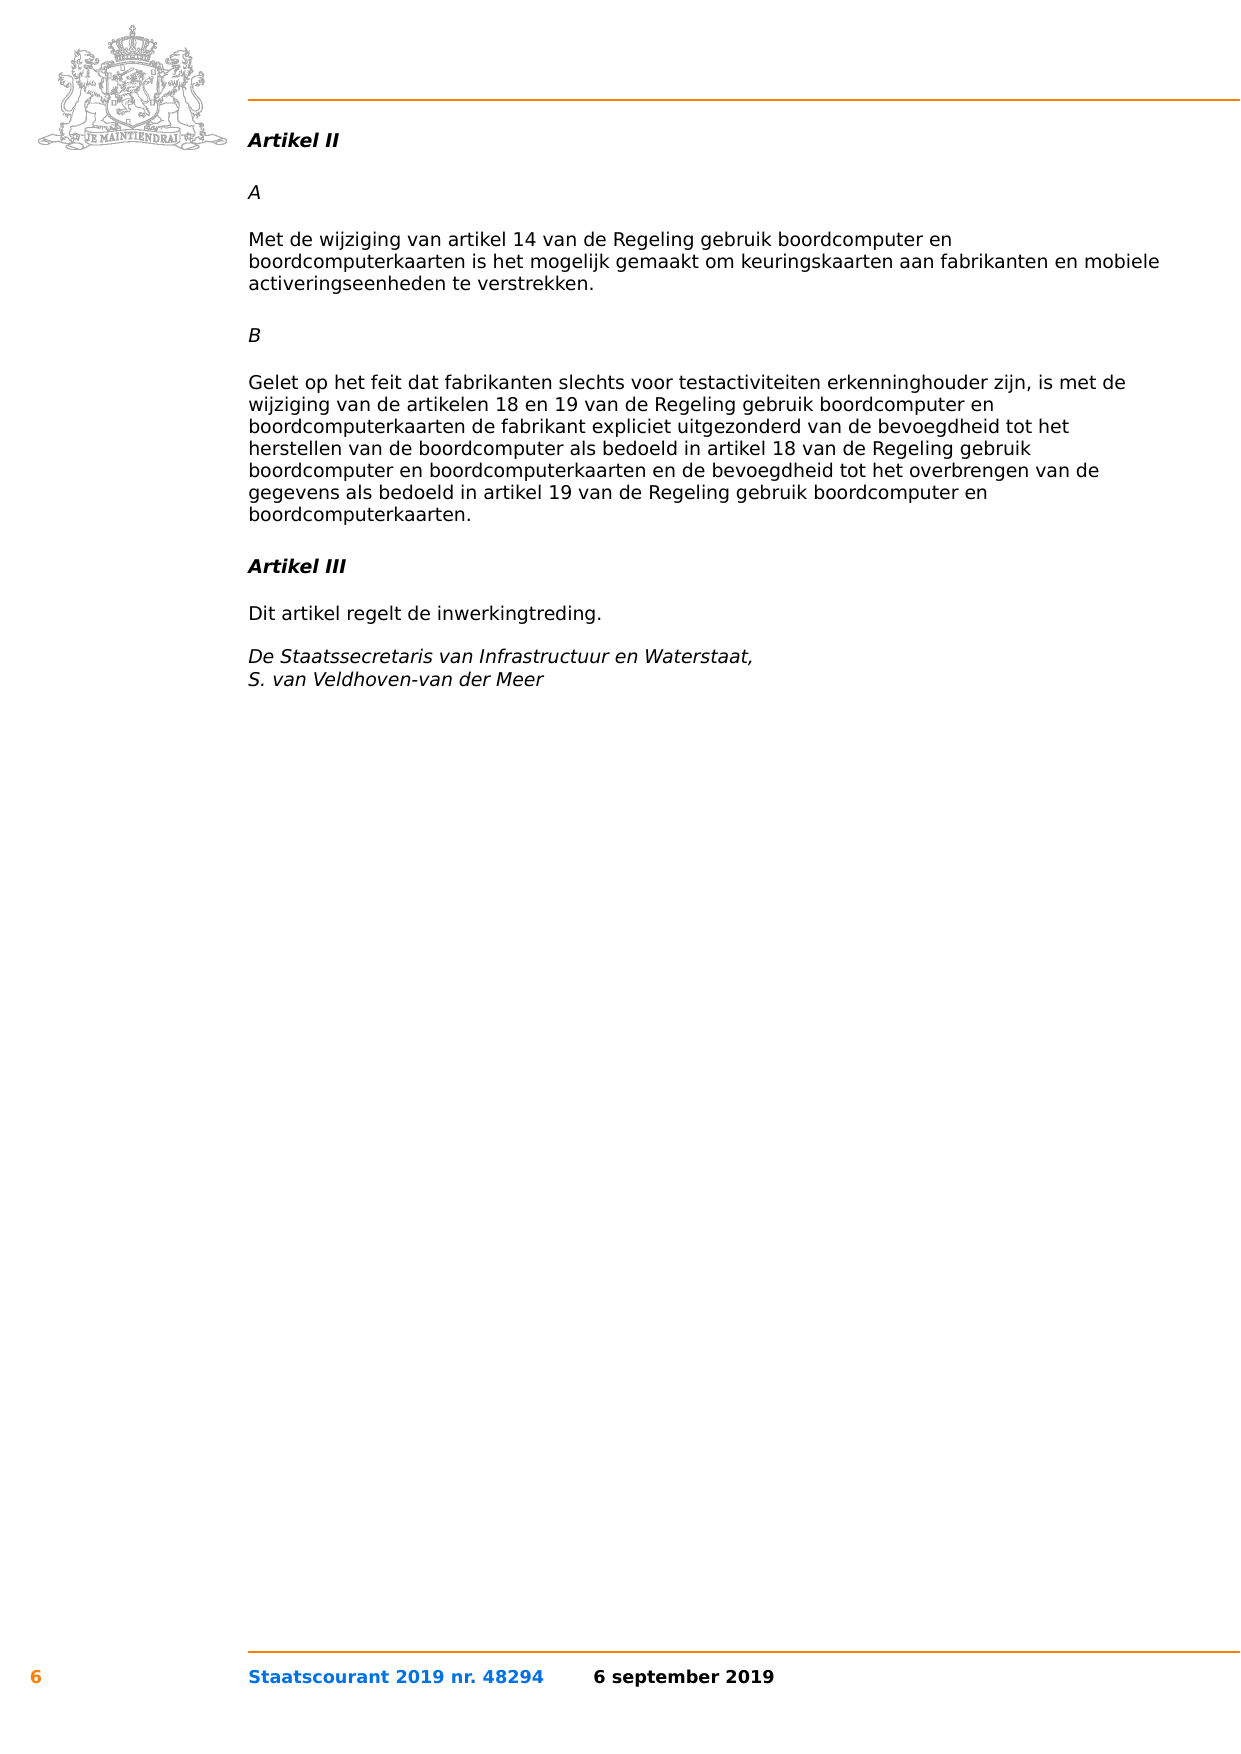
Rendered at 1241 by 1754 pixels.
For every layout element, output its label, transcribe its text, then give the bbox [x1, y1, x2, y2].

subtitle B [248, 325, 1163, 347]
subtitle Artikel III [248, 556, 1163, 578]
subtitle A [248, 182, 1163, 204]
text De Staatssecretaris van Infrastructuur en Waterstaat, S. van Veldhoven-van der Meer [248, 646, 1163, 690]
text Met de wijziging van artikel 14 van de Regeling gebruik boordcomputer en boordcomputerkaarten is het mogelijk gemaakt om keuringskaarten aan fabrikanten en mobiele activeringseenheden te verstrekken. [248, 229, 1163, 295]
picture [38, 25, 227, 150]
subtitle Artikel II [248, 130, 1163, 152]
text Gelet op het feit dat fabrikanten slechts voor testactiviteiten erkenninghouder zijn, is met de wijziging van de artikelen 18 en 19 van de Regeling gebruik boordcomputer en boordcomputerkaarten de fabrikant expliciet uitgezonderd van de bevoegdheid tot het herstellen van de boordcomputer als bedoeld in artikel 18 van de Regeling gebruik boordcomputer en boordcomputerkaarten en de bevoegdheid tot het overbrengen van de gegevens als bedoeld in artikel 19 van de Regeling gebruik boordcomputer en boordcomputerkaarten. [248, 372, 1163, 526]
text Dit artikel regelt de inwerkingtreding. [248, 603, 1163, 624]
